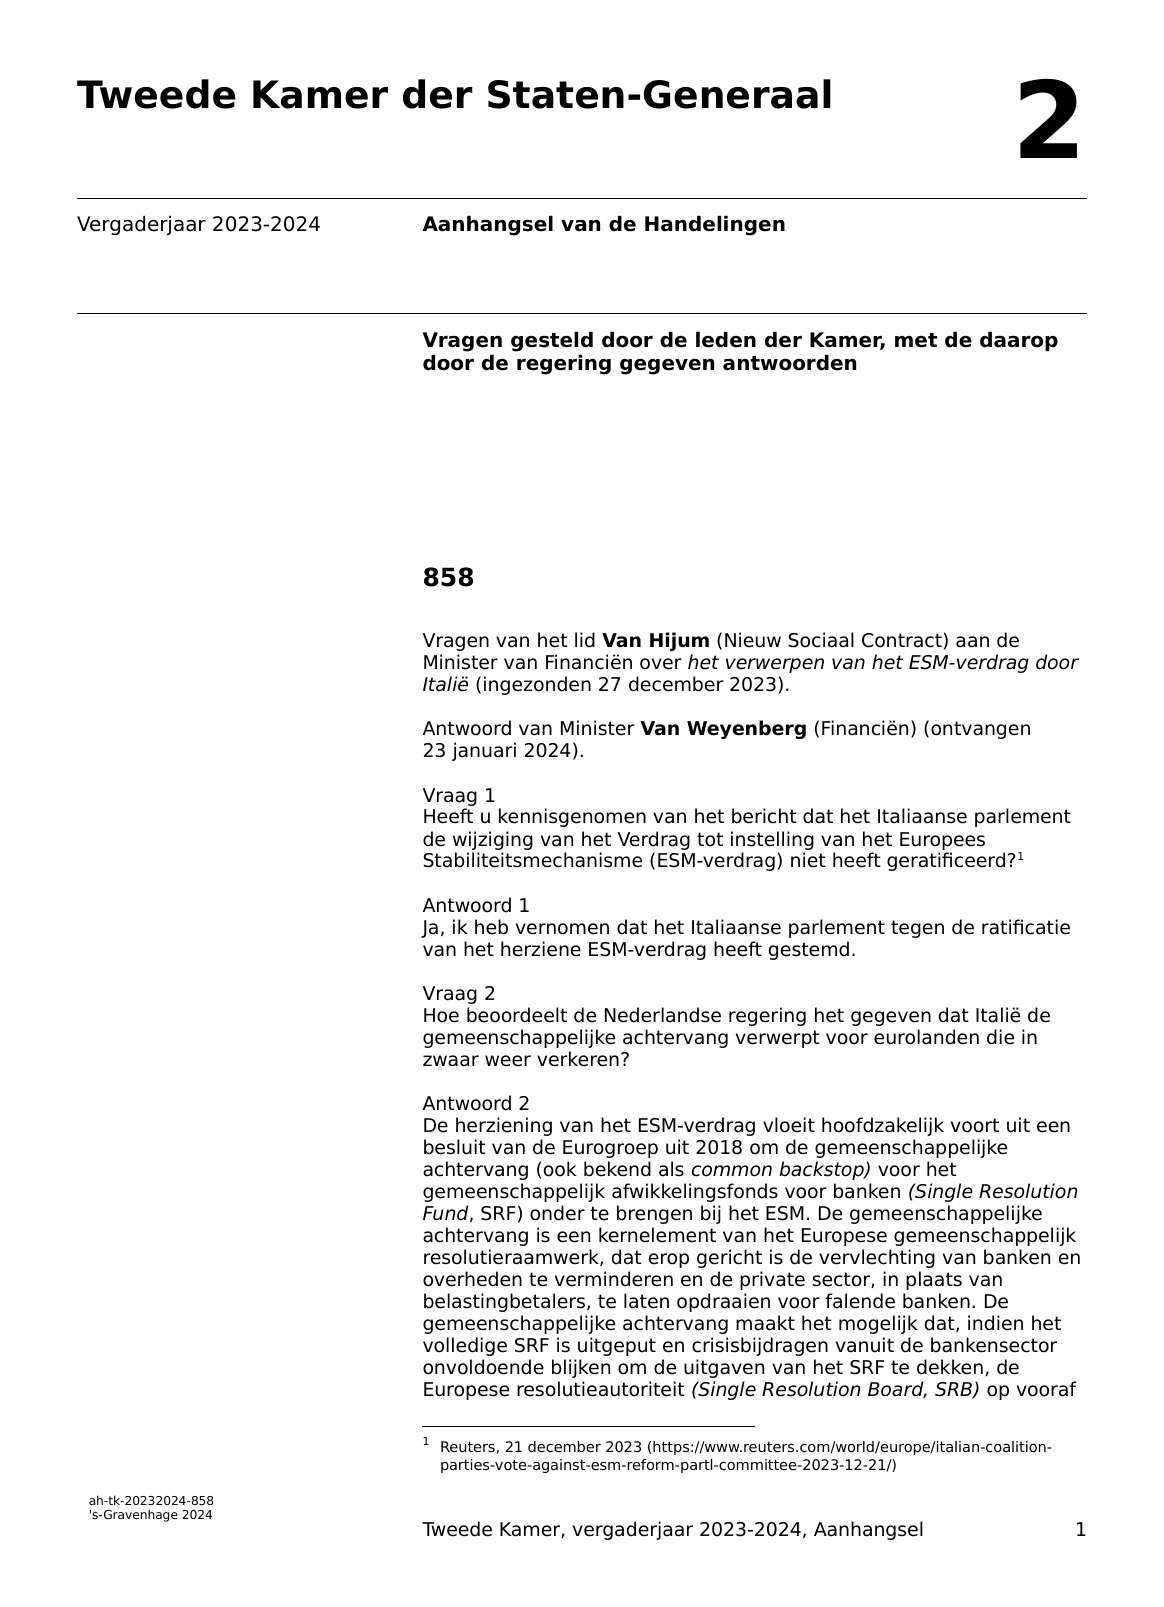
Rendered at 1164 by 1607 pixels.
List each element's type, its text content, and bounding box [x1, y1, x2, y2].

text Vraag 2 [422, 983, 1087, 1005]
text De herziening van het ESM-verdrag vloeit hoofdzakelijk voort uit een besluit van de Eurogroep uit 2018 om de gemeenschappelijke achtervang (ook bekend als common backstop) voor het gemeenschappelijk afwikkelingsfonds voor banken (Single Resolution Fund, SRF) onder te brengen bij het ESM. De gemeenschappelijke achtervang is een kernelement van het Europese gemeenschappelijk resolutieraamwerk, dat erop gericht is de vervlechting van banken en overheden te verminderen en de private sector, in plaats van belastingbetalers, te laten opdraaien voor falende banken. De gemeenschappelijke achtervang maakt het mogelijk dat, indien het volledige SRF is uitgeput en crisisbijdragen vanuit de bankensector onvoldoende blijken om de uitgaven van het SRF te dekken, de Europese resolutieautoriteit (Single Resolution Board, SRB) op vooraf [422, 1115, 1087, 1401]
table_cell [77, 314, 422, 375]
table_header 2 [886, 59, 1087, 198]
text Antwoord 2 [422, 1093, 1087, 1115]
text 858 [422, 563, 1087, 592]
table_header Tweede Kamer der Staten-Generaal [77, 59, 886, 198]
text 's-Gravenhage 2024 [88, 1508, 323, 1522]
text Hoe beoordeelt de Nederlandse regering het gegeven dat Italië de gemeenschappelijke achtervang verwerpt voor eurolanden die in zwaar weer verkeren? [422, 1005, 1087, 1071]
text Ja, ik heb vernomen dat het Italiaanse parlement tegen de ratificatie van het herziene ESM-verdrag heeft gestemd. [422, 917, 1087, 961]
text ah-tk-20232024-858 [88, 1494, 323, 1508]
table_cell Vergaderjaar 2023-2024 [77, 199, 422, 313]
table_cell Vragen gesteld door de leden der Kamer, met de daarop door de regering gegeven antwoorden [422, 314, 1087, 375]
text Reuters, 21 december 2023 (https://www.reuters.com/world/europe/italian-coalition-parties-vote-against-esm-reform-partl-committee-2023-12-21/) [422, 1435, 1087, 1474]
text Antwoord 1 [422, 894, 1087, 917]
text Vragen van het lid Van Hijum (Nieuw Sociaal Contract) aan de Minister van Financiën over het verwerpen van het ESM-verdrag door Italië (ingezonden 27 december 2023). [422, 630, 1087, 696]
table_cell Aanhangsel van de Handelingen [422, 199, 1087, 313]
text Vraag 1 [422, 784, 1087, 806]
text Antwoord van Minister Van Weyenberg (Financiën) (ontvangen 23 januari 2024). [422, 718, 1087, 762]
text Heeft u kennisgenomen van het bericht dat het Italiaanse parlement de wijziging van het Verdrag tot instelling van het Europees Stabiliteitsmechanisme (ESM-verdrag) niet heeft geratificeerd? [422, 806, 1087, 872]
